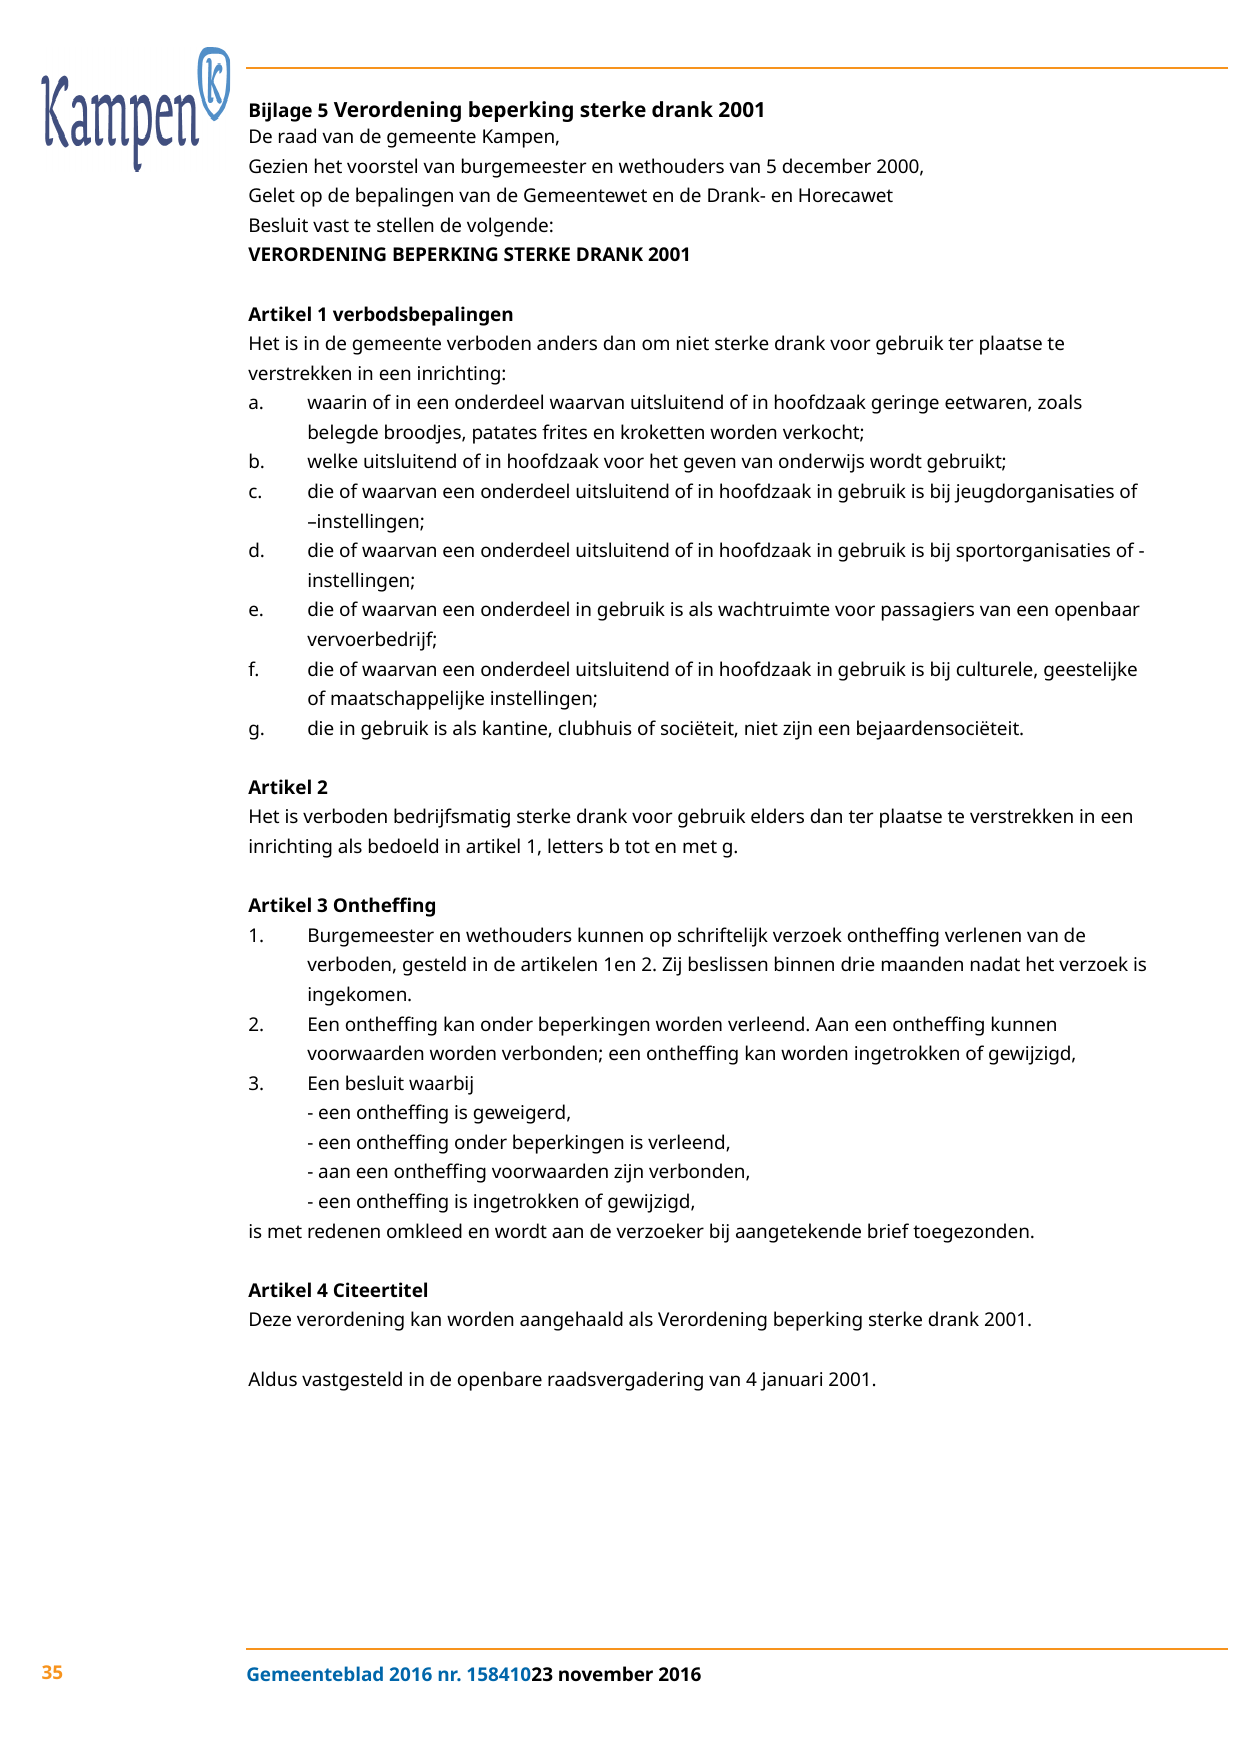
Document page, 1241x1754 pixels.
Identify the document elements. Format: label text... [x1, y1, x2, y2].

list - aan een ontheffing voorwaarden zijn verbonden, [248, 1159, 1152, 1184]
text Besluit vast te stellen de volgende: [248, 212, 1152, 238]
list - een ontheffing is ingetrokken of gewijzigd, [248, 1188, 1152, 1214]
text Artikel 4 Citeertitel [248, 1277, 1152, 1303]
list die of waarvan een onderdeel in gebruik is als wachtruimte voor passagiers van een openbaar vervoerbedrijf; [248, 597, 1152, 652]
text Het is in de gemeente verboden anders dan om niet sterke drank voor gebruik ter plaatse te verstrekken in een inrichting: [248, 330, 1152, 386]
text Artikel 3 Ontheffing [248, 892, 1152, 918]
text VERORDENING BEPERKING STERKE DRANK 2001 [248, 242, 1152, 267]
text Artikel 2 [248, 774, 1152, 800]
text Gelet op de bepalingen van de Gemeentewet en de Drank- en Horecawet [248, 182, 1152, 208]
list - een ontheffing onder beperkingen is verleend, [248, 1129, 1152, 1155]
text Gezien het voorstel van burgemeester en wethouders van 5 december 2000, [248, 153, 1152, 179]
list Een besluit waarbij [248, 1070, 1152, 1096]
text De raad van de gemeente Kampen, [248, 123, 1152, 149]
list die of waarvan een onderdeel uitsluitend of in hoofdzaak in gebruik is bij jeugdorganisaties of –instellingen; [248, 478, 1152, 534]
list waarin of in een onderdeel waarvan uitsluitend of in hoofdzaak geringe eetwaren, zoals belegde broodjes, patates frites en kroketten worden verkocht; [248, 389, 1152, 445]
text Het is verboden bedrijfsmatig sterke drank voor gebruik elders dan ter plaatse te verstrekken in een inrichting als bedoeld in artikel 1, letters b tot en met g. [248, 804, 1152, 859]
list Burgemeester en wethouders kunnen op schriftelijk verzoek ontheffing verlenen van de verboden, gesteld in de artikelen 1en 2. Zij beslissen binnen drie maanden nadat het verzoek is ingekomen. [248, 922, 1152, 1007]
list - een ontheffing is geweigerd, [248, 1099, 1152, 1125]
text Artikel 1 verbodsbepalingen [248, 301, 1152, 327]
text Bijlage 5 Verordening beperking sterke drank 2001 [248, 95, 1152, 123]
text is met redenen omkleed en wordt aan de verzoeker bij aangetekende brief toegezonden. [248, 1218, 1152, 1244]
text Aldus vastgesteld in de openbare raadsvergadering van 4 januari 2001. [248, 1366, 1152, 1392]
list die of waarvan een onderdeel uitsluitend of in hoofdzaak in gebruik is bij culturele, geestelijke of maatschappelijke instellingen; [248, 656, 1152, 711]
text Deze verordening kan worden aangehaald als Verordening beperking sterke drank 2001. [248, 1307, 1152, 1332]
list welke uitsluitend of in hoofdzaak voor het geven van onderwijs wordt gebruikt; [248, 449, 1152, 474]
picture [41, 47, 231, 172]
list die of waarvan een onderdeel uitsluitend of in hoofdzaak in gebruik is bij sportorganisaties of -instellingen; [248, 537, 1152, 593]
list Een ontheffing kan onder beperkingen worden verleend. Aan een ontheffing kunnen voorwaarden worden verbonden; een ontheffing kan worden ingetrokken of gewijzigd, [248, 1011, 1152, 1066]
list die in gebruik is als kantine, clubhuis of sociëteit, niet zijn een bejaardensociëteit. [248, 715, 1152, 741]
